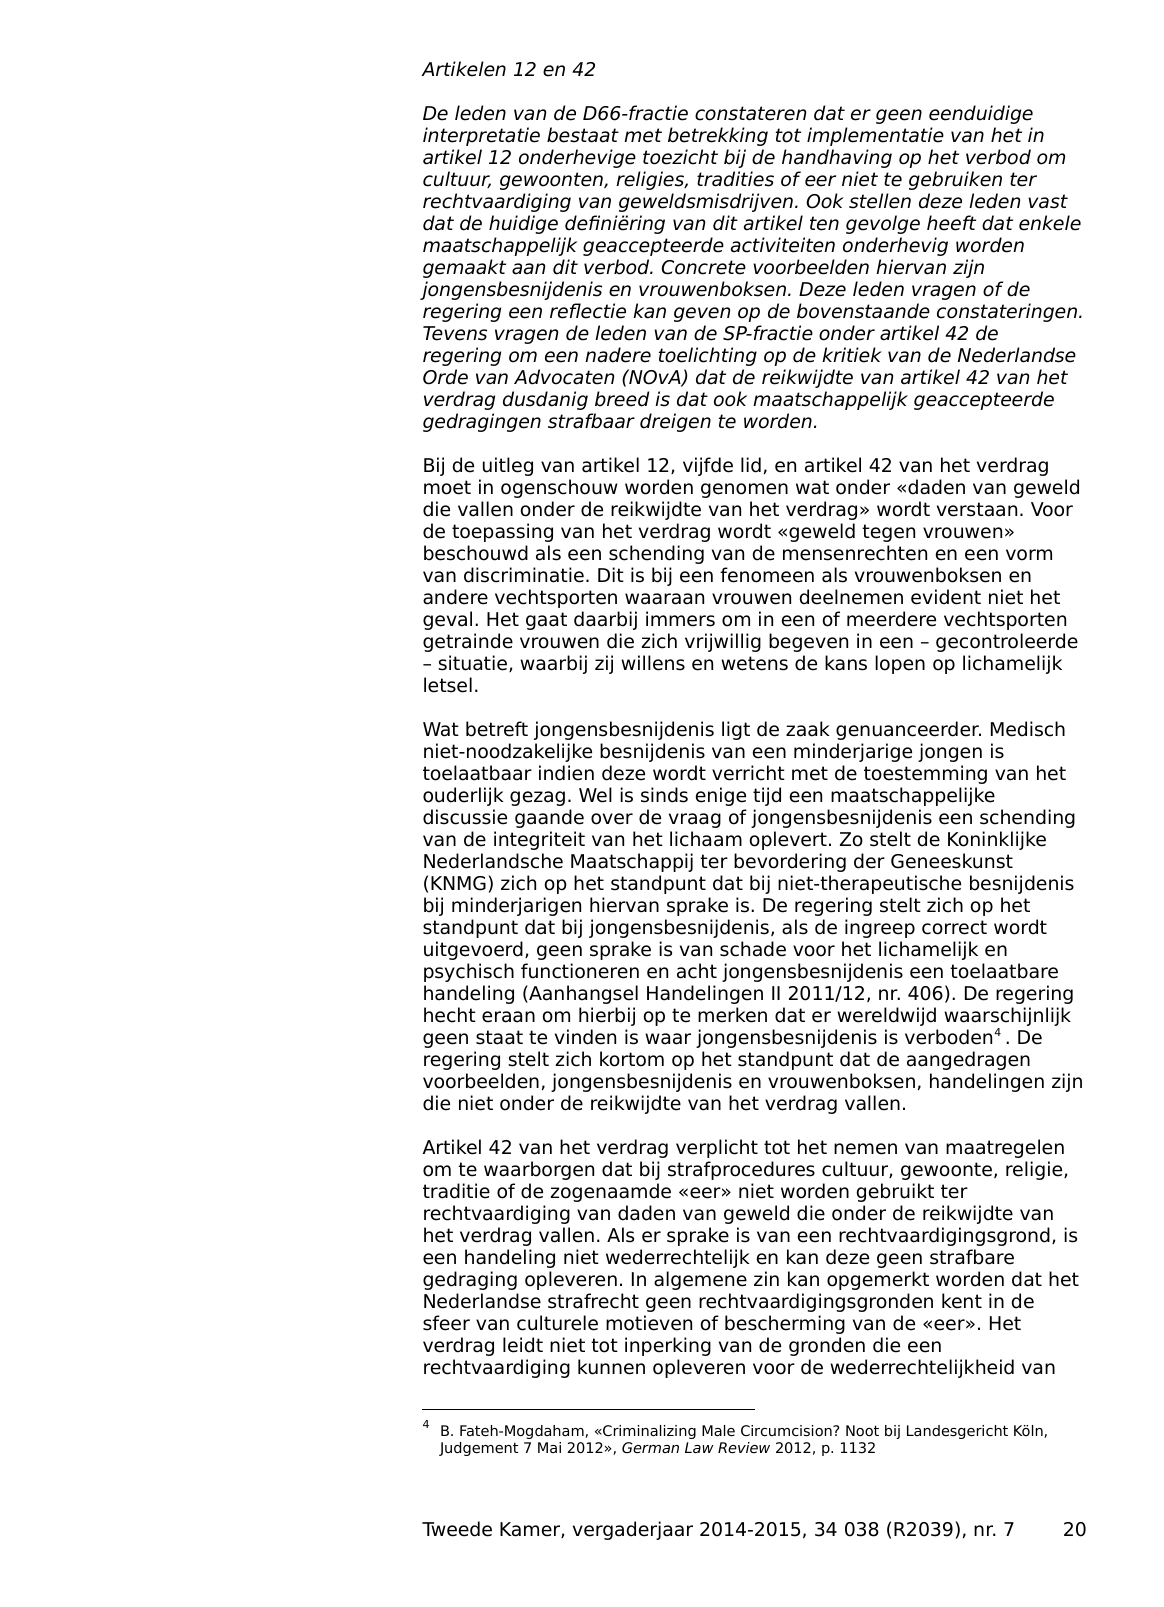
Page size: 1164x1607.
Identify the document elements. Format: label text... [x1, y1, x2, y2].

text Bij de uitleg van artikel 12, vijfde lid, en artikel 42 van het verdrag moet in ogenschouw worden genomen wat onder «daden van geweld die vallen onder de reikwijdte van het verdrag» wordt verstaan. Voor de toepassing van het verdrag wordt «geweld tegen vrouwen» beschouwd als een schending van de mensenrechten en een vorm van discriminatie. Dit is bij een fenomeen als vrouwenboksen en andere vechtsporten waaraan vrouwen deelnemen evident niet het geval. Het gaat daarbij immers om in een of meerdere vechtsporten getrainde vrouwen die zich vrijwillig begeven in een – gecontroleerde – situatie, waarbij zij willens en wetens de kans lopen op lichamelijk letsel. [422, 455, 1087, 697]
text De leden van de D66-fractie constateren dat er geen eenduidige interpretatie bestaat met betrekking tot implementatie van het in artikel 12 onderhevige toezicht bij de handhaving op het verbod om cultuur, gewoonten, religies, tradities of eer niet te gebruiken ter rechtvaardiging van geweldsmisdrijven. Ook stellen deze leden vast dat de huidige definiëring van dit artikel ten gevolge heeft dat enkele maatschappelijk geaccepteerde activiteiten onderhevig worden gemaakt aan dit verbod. Concrete voorbeelden hiervan zijn jongensbesnijdenis en vrouwenboksen. Deze leden vragen of de regering een reflectie kan geven op de bovenstaande constateringen. [422, 103, 1087, 323]
text Artikel 42 van het verdrag verplicht tot het nemen van maatregelen om te waarborgen dat bij strafprocedures cultuur, gewoonte, religie, traditie of de zogenaamde «eer» niet worden gebruikt ter rechtvaardiging van daden van geweld die onder de reikwijdte van het verdrag vallen. Als er sprake is van een rechtvaardigingsgrond, is een handeling niet wederrechtelijk en kan deze geen strafbare gedraging opleveren. In algemene zin kan opgemerkt worden dat het Nederlandse strafrecht geen rechtvaardigingsgronden kent in de sfeer van culturele motieven of bescherming van de «eer». Het verdrag leidt niet tot inperking van de gronden die een rechtvaardiging kunnen opleveren voor de wederrechtelijkheid van [422, 1137, 1087, 1379]
text B. Fateh-Mogdaham, «Criminalizing Male Circumcision? Noot bij Landesgericht Köln, Judgement 7 Mai 2012», German Law Review 2012, p. 1132 [422, 1418, 1087, 1457]
text Wat betreft jongensbesnijdenis ligt de zaak genuanceerder. Medisch niet-noodzakelijke besnijdenis van een minderjarige jongen is toelaatbaar indien deze wordt verricht met de toestemming van het ouderlijk gezag. Wel is sinds enige tijd een maatschappelijke discussie gaande over de vraag of jongensbesnijdenis een schending van de integriteit van het lichaam oplevert. Zo stelt de Koninklijke Nederlandsche Maatschappij ter bevordering der Geneeskunst (KNMG) zich op het standpunt dat bij niet-therapeutische besnijdenis bij minderjarigen hiervan sprake is. De regering stelt zich op het standpunt dat bij jongensbesnijdenis, als de ingreep correct wordt uitgevoerd, geen sprake is van schade voor het lichamelijk en psychisch functioneren en acht jongensbesnijdenis een toelaatbare handeling (Aanhangsel Handelingen II 2011/12, nr. 406). De regering hecht eraan om hierbij op te merken dat er wereldwijd waarschijnlijk geen staat te vinden is waar jongensbesnijdenis is verboden. De regering stelt zich kortom op het standpunt dat de aangedragen voorbeelden, jongensbesnijdenis en vrouwenboksen, handelingen zijn die niet onder de reikwijdte van het verdrag vallen. [422, 719, 1087, 1115]
subtitle Artikelen 12 en 42 [422, 59, 1087, 81]
text Tevens vragen de leden van de SP-fractie onder artikel 42 de regering om een nadere toelichting op de kritiek van de Nederlandse Orde van Advocaten (NOvA) dat de reikwijdte van artikel 42 van het verdrag dusdanig breed is dat ook maatschappelijk geaccepteerde gedragingen strafbaar dreigen te worden. [422, 323, 1087, 433]
